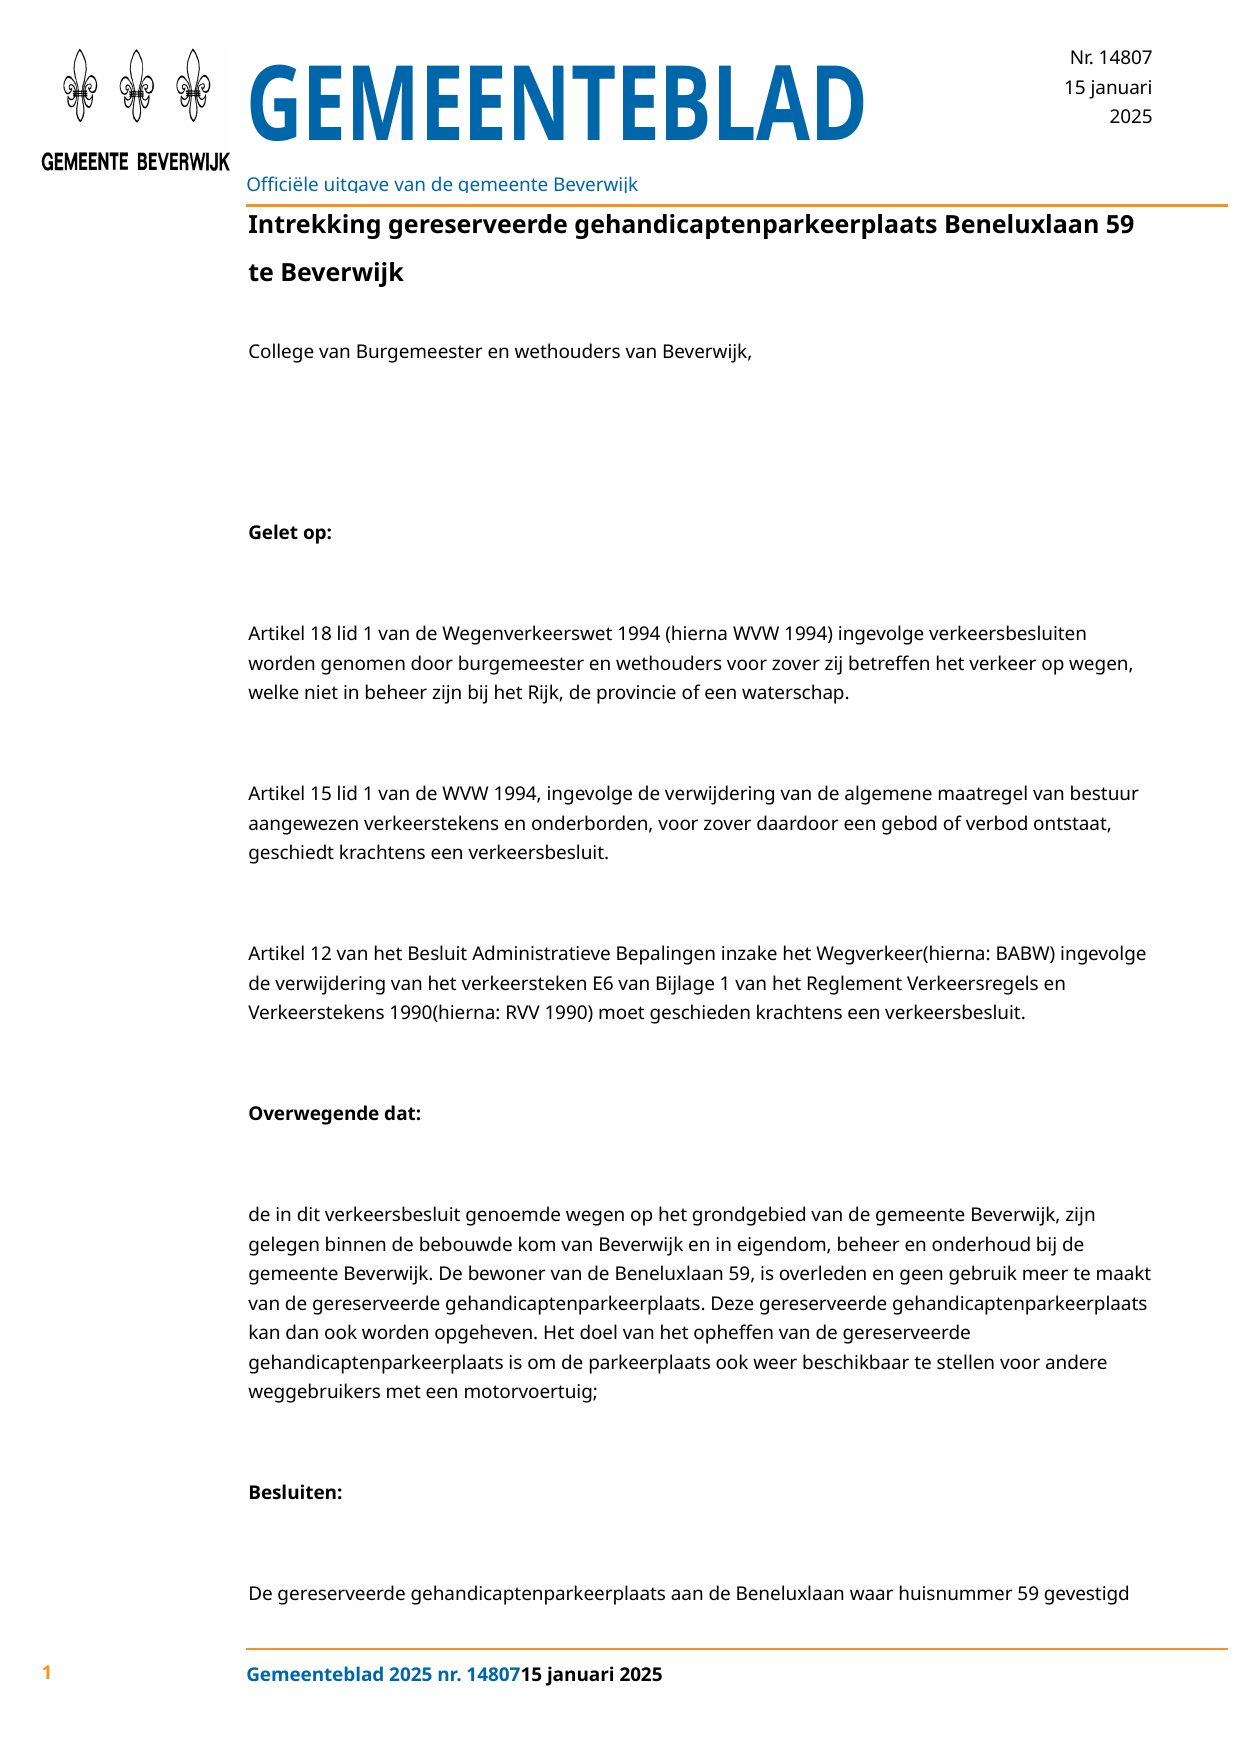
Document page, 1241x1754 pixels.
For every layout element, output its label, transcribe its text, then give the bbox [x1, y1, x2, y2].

text College van Burgemeester en wethouders van Beverwijk, [248, 339, 1152, 364]
text Intrekking gereserveerde gehandicaptenparkeerplaats Beneluxlaan 59 te Beverwijk [248, 207, 1152, 288]
text Artikel 15 lid 1 van de WVW 1994, ingevolge de verwijdering van de algemene maatregel van bestuur aangewezen verkeerstekens en onderborden, voor zover daardoor een gebod of verbod ontstaat, geschiedt krachtens een verkeersbesluit. [248, 780, 1152, 865]
text Artikel 18 lid 1 van de Wegenverkeerswet 1994 (hierna WVW 1994) ingevolge verkeersbesluiten worden genomen door burgemeester en wethouders voor zover zij betreffen het verkeer op wegen, welke niet in beheer zijn bij het Rijk, de provincie of een waterschap. [248, 620, 1152, 705]
text Artikel 12 van het Besluit Administratieve Bepalingen inzake het Wegverkeer(hierna: BABW) ingevolge de verwijdering van het verkeersteken E6 van Bijlage 1 van het Reglement Verkeersregels en Verkeerstekens 1990(hierna: RVV 1990) moet geschieden krachtens een verkeersbesluit. [248, 940, 1152, 1025]
text Besluiten: [248, 1479, 1152, 1505]
text Overwegende dat: [248, 1100, 1152, 1126]
text de in dit verkeersbesluit genoemde wegen op het grondgebied van de gemeente Beverwijk, zijn gelegen binnen de bebouwde kom van Beverwijk en in eigendom, beheer en onderhoud bij de gemeente Beverwijk. De bewoner van de Beneluxlaan 59, is overleden en geen gebruik meer te maakt van de gereserveerde gehandicaptenparkeerplaats. Deze gereserveerde gehandicaptenparkeerplaats kan dan ook worden opgeheven. Het doel van het opheffen van de gereserveerde gehandicaptenparkeerplaats is om de parkeerplaats ook weer beschikbaar te stellen voor andere weggebruikers met een motorvoertuig; [248, 1201, 1152, 1404]
picture [41, 47, 231, 172]
text De gereserveerde gehandicaptenparkeerplaats aan de Beneluxlaan waar huisnummer 59 gevestigd [248, 1580, 1152, 1606]
text Gelet op: [248, 519, 1152, 545]
